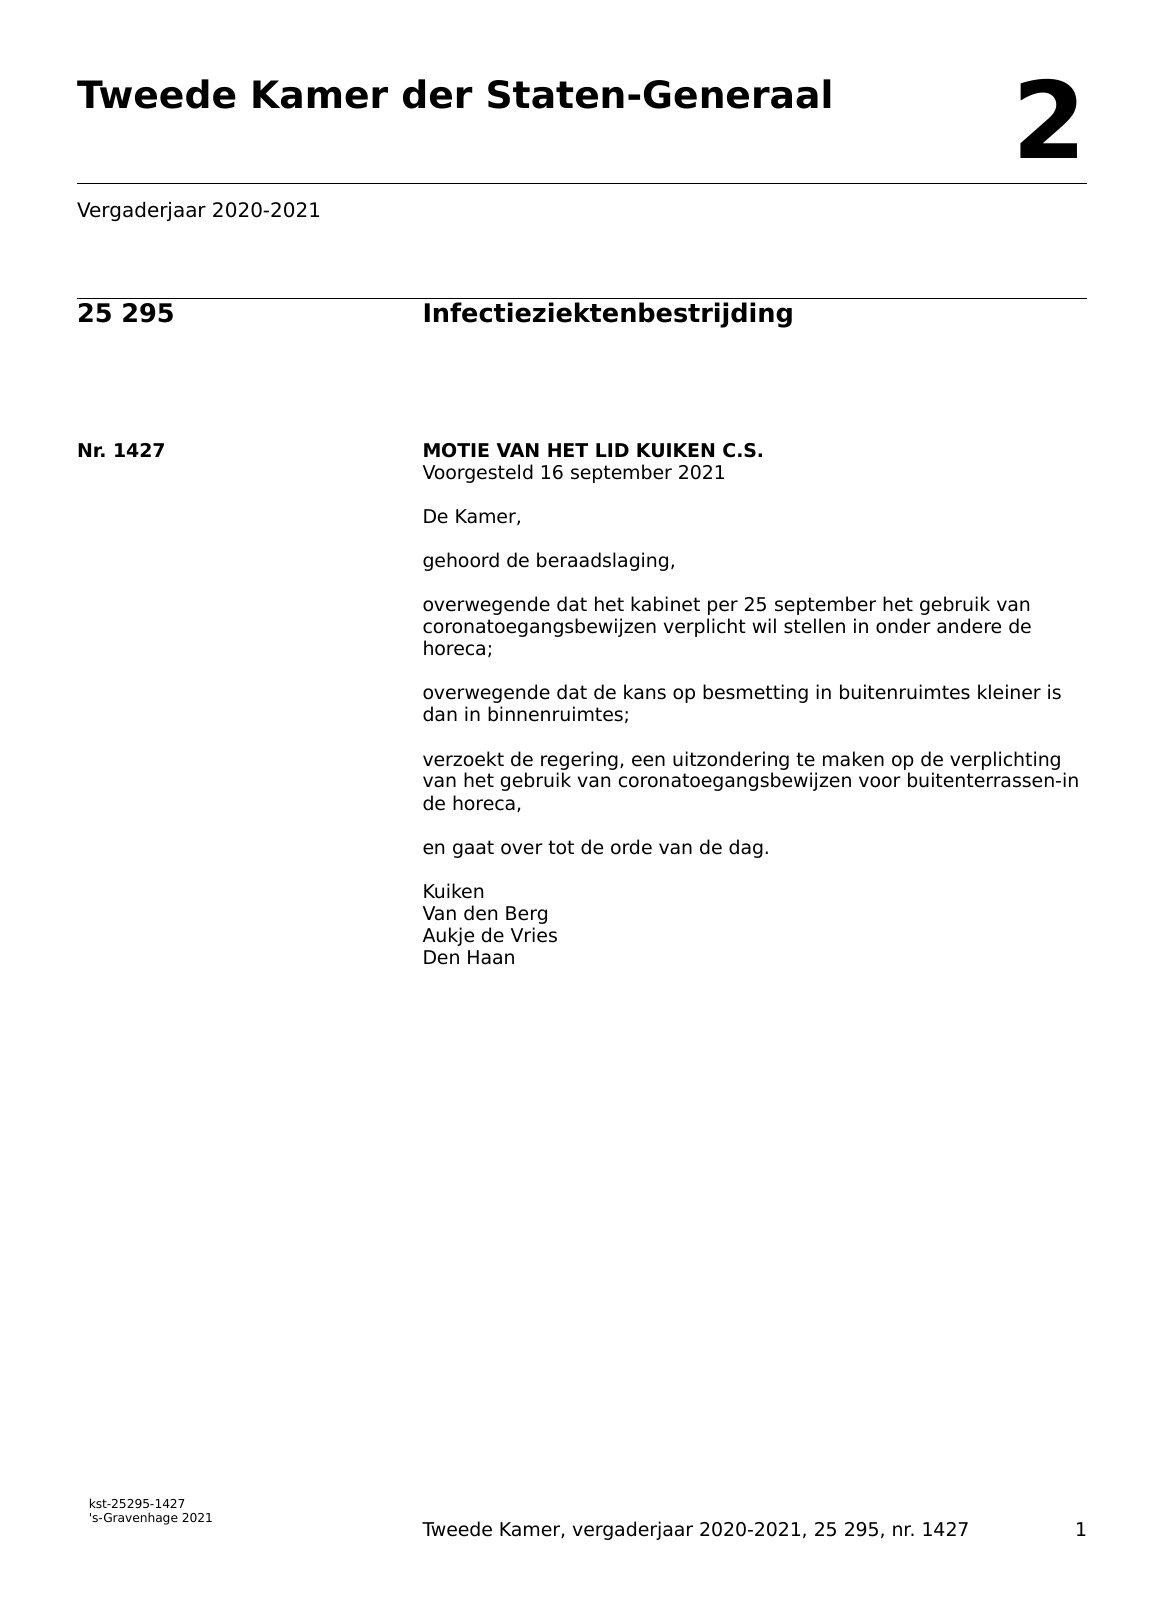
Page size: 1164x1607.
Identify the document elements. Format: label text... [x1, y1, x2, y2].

text Voorgesteld 16 september 2021 [422, 462, 1087, 484]
text en gaat over tot de orde van de dag. [422, 837, 1087, 858]
table_header 2 [886, 59, 1087, 183]
text Aukje de Vries [422, 925, 1087, 947]
text 's-Gravenhage 2021 [88, 1511, 323, 1525]
text gehoord de beraadslaging, [422, 550, 1087, 572]
text kst-25295-1427 [88, 1497, 323, 1511]
table_header Tweede Kamer der Staten-Generaal [77, 59, 886, 183]
table_cell Vergaderjaar 2020-2021 [77, 184, 1087, 298]
text Den Haan [422, 947, 1087, 969]
text overwegende dat de kans op besmetting in buitenruimtes kleiner is dan in binnenruimtes; [422, 682, 1087, 726]
text verzoekt de regering, een uitzondering te maken op de verplichting van het gebruik van coronatoegangsbewijzen voor buitenterrassen-in de horeca, [422, 748, 1087, 814]
subtitle Nr. 1427 MOTIE VAN HET LID KUIKEN C.S. [77, 440, 1087, 462]
text De Kamer, [422, 506, 1087, 528]
text Van den Berg [422, 903, 1087, 925]
subtitle 25 295 Infectieziektenbestrijding [77, 299, 1087, 329]
text overwegende dat het kabinet per 25 september het gebruik van coronatoegangsbewijzen verplicht wil stellen in onder andere de horeca; [422, 594, 1087, 660]
text Kuiken [422, 881, 1087, 903]
